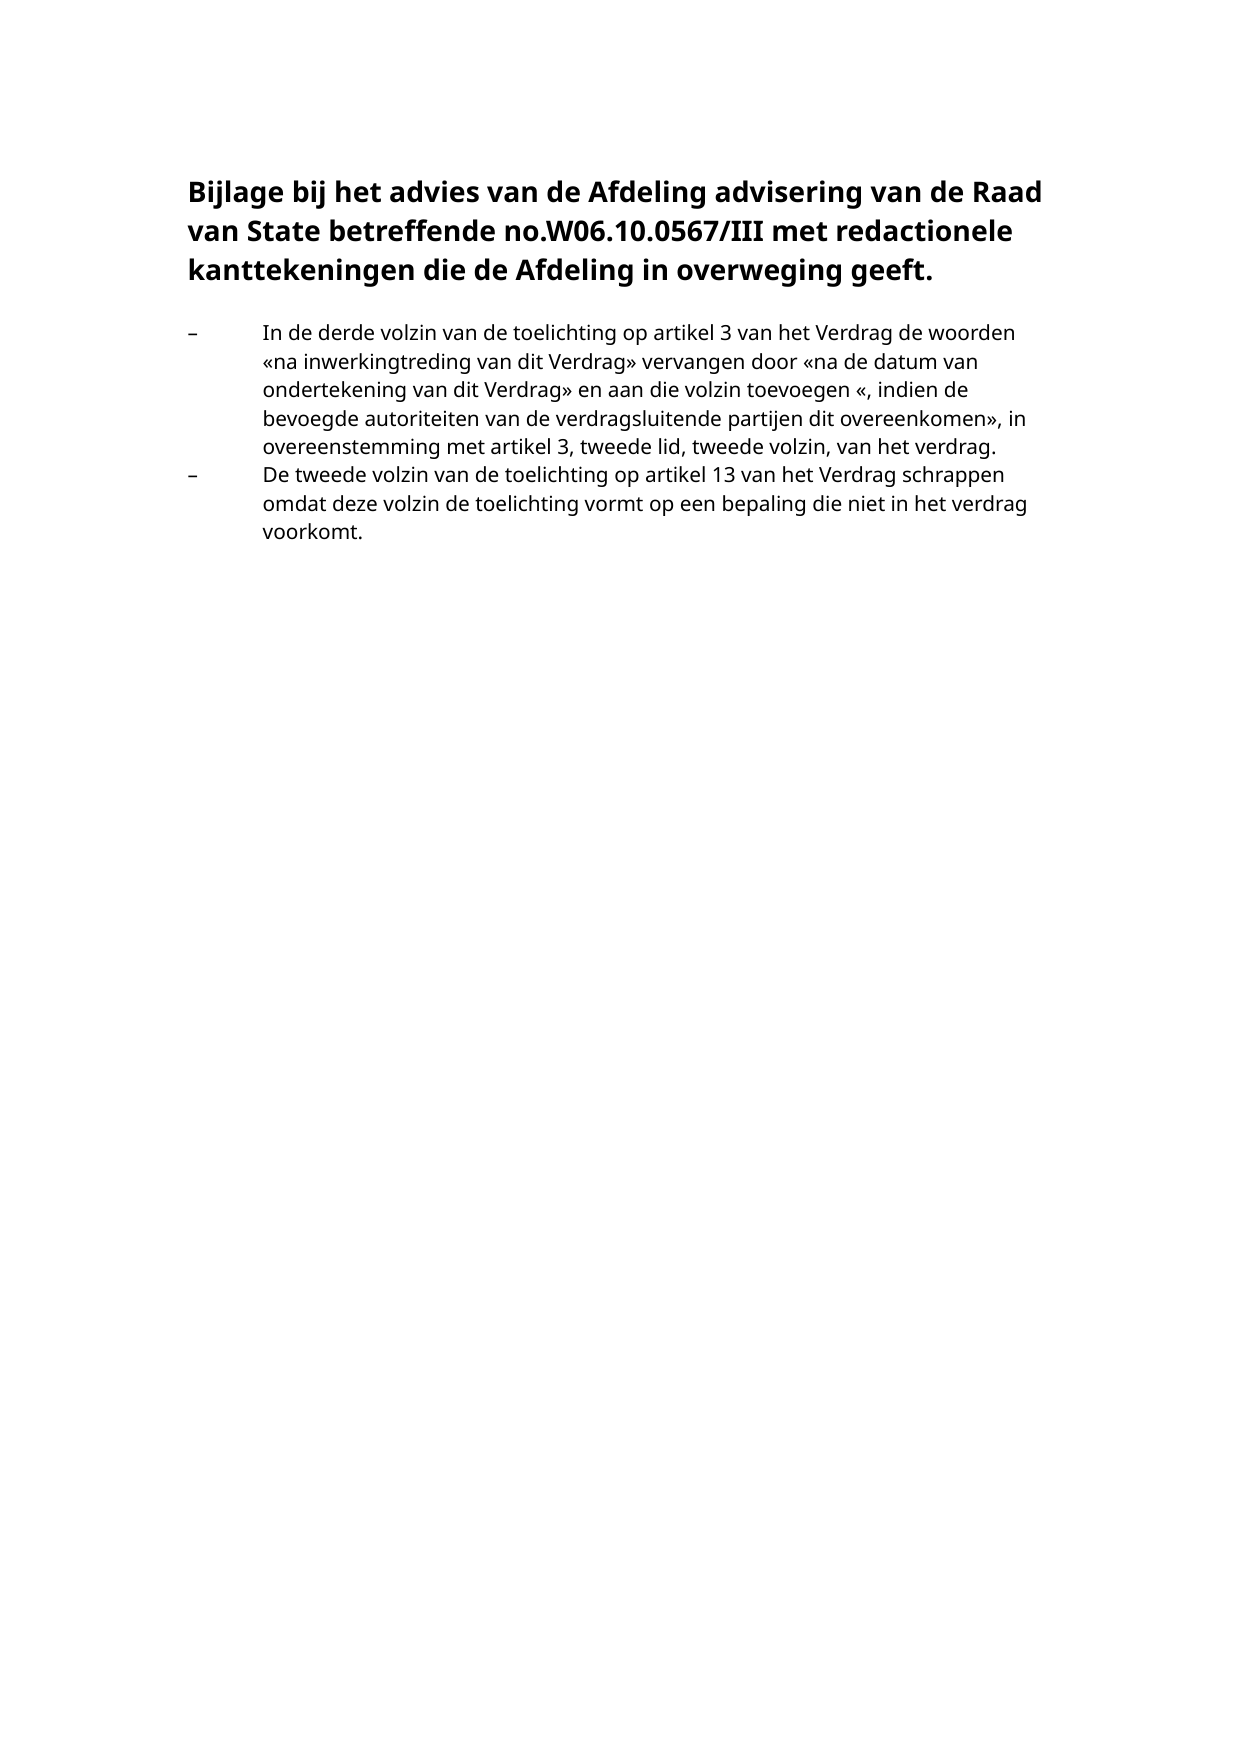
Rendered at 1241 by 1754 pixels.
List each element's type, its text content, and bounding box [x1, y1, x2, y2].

list In de derde volzin van de toelichting op artikel 3 van het Verdrag de woorden «na inwerkingtreding van dit Verdrag» vervangen door «na de datum van ondertekening van dit Verdrag» en aan die volzin toevoegen «, indien de bevoegde autoriteiten van de verdragsluitende partijen dit overeenkomen», in overeenstemming met artikel 3, tweede lid, tweede volzin, van het verdrag. [187, 318, 1053, 461]
subtitle Bijlage bij het advies van de Afdeling advisering van de Raad van State betreffende no.W06.10.0567/III met redactionele kanttekeningen die de Afdeling in overweging geeft. [187, 172, 1053, 288]
list De tweede volzin van de toelichting op artikel 13 van het Verdrag schrappen omdat deze volzin de toelichting vormt op een bepaling die niet in het verdrag voorkomt. [187, 461, 1053, 546]
